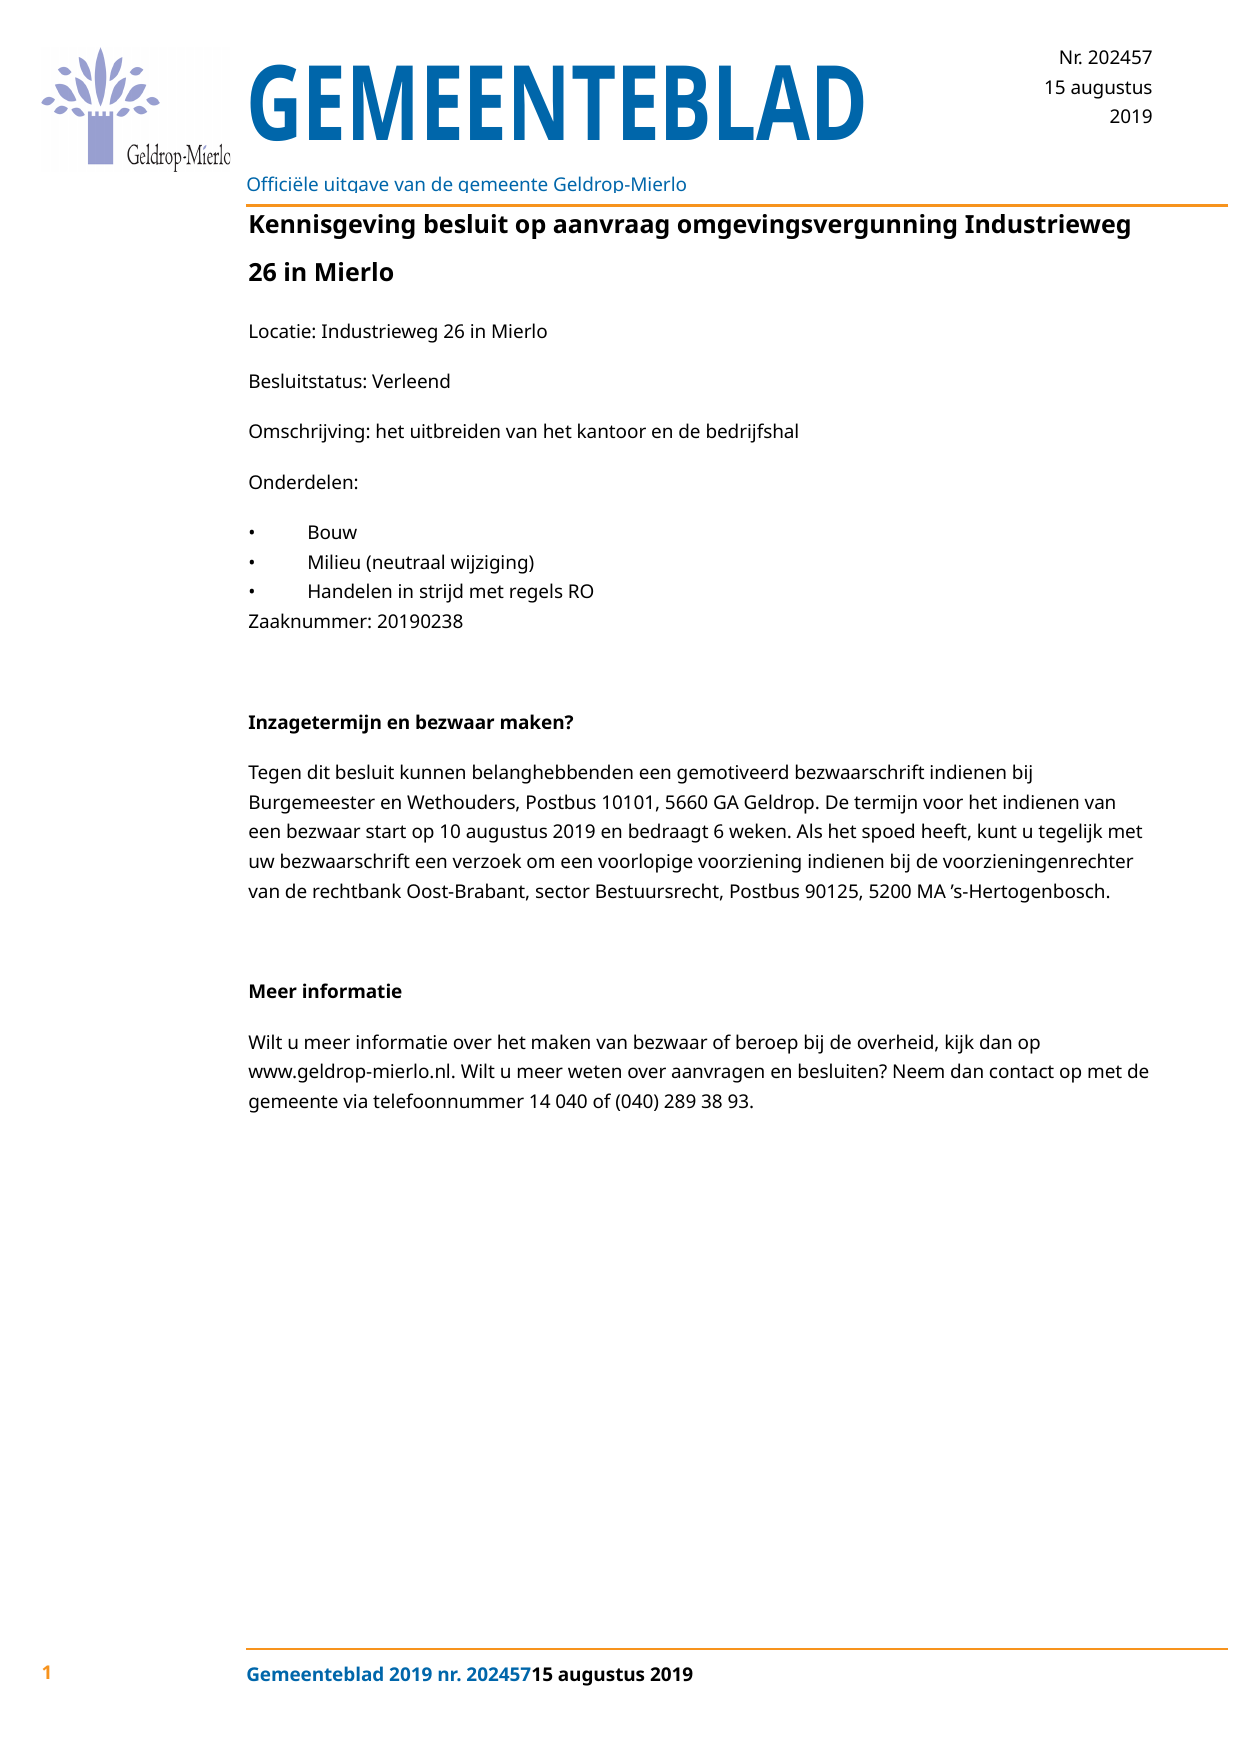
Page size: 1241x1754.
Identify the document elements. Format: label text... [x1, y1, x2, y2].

text Wilt u meer informatie over het maken van bezwaar of beroep bij de overheid, kijk dan op www.geldrop-mierlo.nl. Wilt u meer weten over aanvragen en besluiten? Neem dan contact op met de gemeente via telefoonnummer 14 040 of (040) 289 38 93. [248, 1029, 1152, 1114]
text Omschrijving: het uitbreiden van het kantoor en de bedrijfshal [248, 419, 1152, 444]
text Zaaknummer: 20190238 [248, 608, 1152, 634]
list Milieu (neutraal wijziging) [248, 549, 1152, 575]
list Handelen in strijd met regels RO [248, 579, 1152, 604]
text Besluitstatus: Verleend [248, 368, 1152, 394]
text Onderdelen: [248, 469, 1152, 495]
text Kennisgeving besluit op aanvraag omgevingsvergunning Industrieweg 26 in Mierlo [248, 207, 1152, 288]
list Bouw [248, 519, 1152, 545]
text Tegen dit besluit kunnen belanghebbenden een gemotiveerd bezwaarschrift indienen bij Burgemeester en Wethouders, Postbus 10101, 5660 GA Geldrop. De termijn voor het indienen van een bezwaar start op 10 augustus 2019 en bedraagt 6 weken. Als het spoed heeft, kunt u tegelijk met uw bezwaarschrift een verzoek om een voorlopige voorziening indienen bij de voorzieningenrechter van de rechtbank Oost-Brabant, sector Bestuursrecht, Postbus 90125, 5200 MA ’s-Hertogenbosch. [248, 759, 1152, 904]
text Meer informatie [248, 979, 1152, 1004]
text Locatie: Industrieweg 26 in Mierlo [248, 318, 1152, 344]
text Inzagetermijn en bezwaar maken? [248, 709, 1152, 735]
picture [41, 47, 231, 172]
